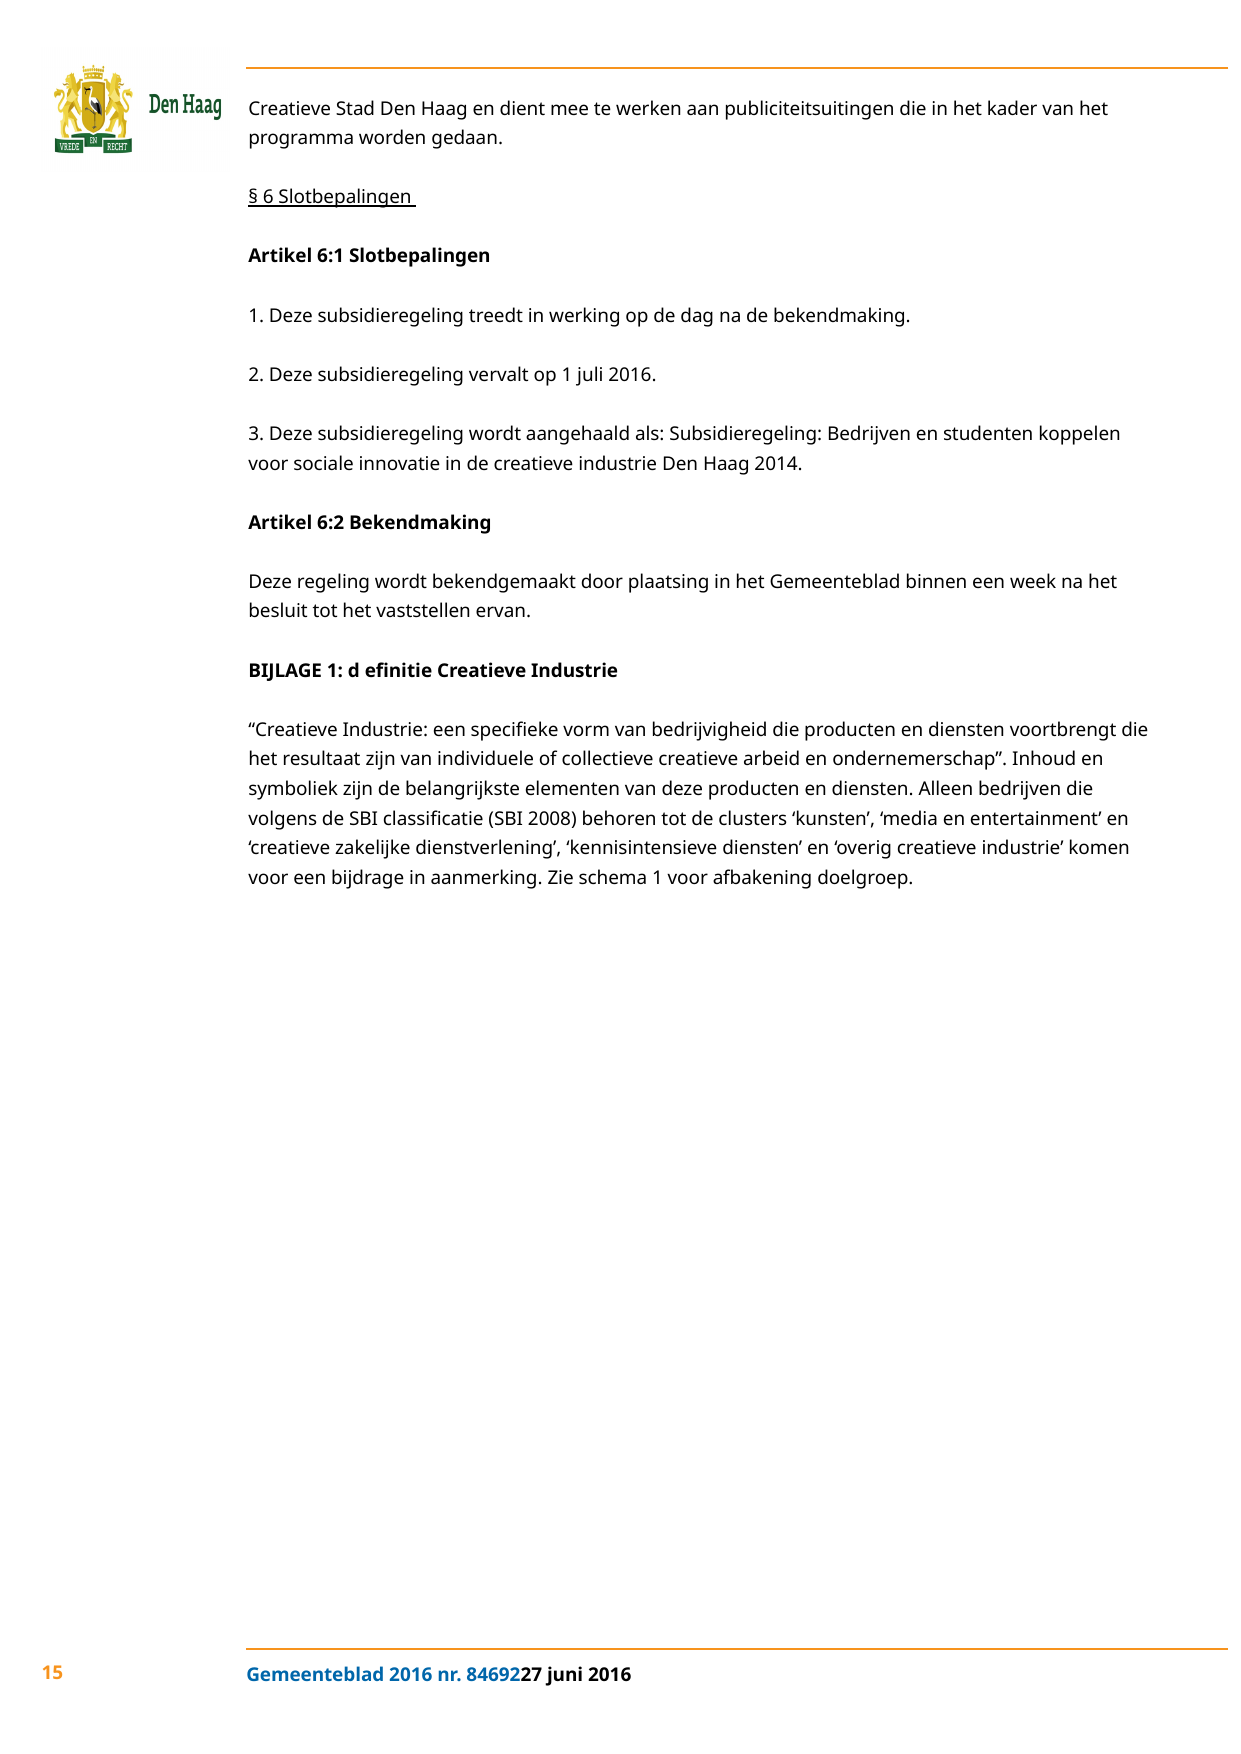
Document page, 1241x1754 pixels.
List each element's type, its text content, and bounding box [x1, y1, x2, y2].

text Deze regeling wordt bekendgemaakt door plaatsing in het Gemeenteblad binnen een week na het besluit tot het vaststellen ervan. [248, 568, 1152, 623]
text BIJLAGE 1: d efinitie Creatieve Industrie [248, 657, 1152, 683]
picture [41, 47, 231, 172]
text § 6 Slotbepalingen [248, 183, 1152, 209]
text 3. Deze subsidieregeling wordt aangehaald als: Subsidieregeling: Bedrijven en studenten koppelen voor sociale innovatie in de creatieve industrie Den Haag 2014. [248, 420, 1152, 476]
text 2. Deze subsidieregeling vervalt op 1 juli 2016. [248, 361, 1152, 387]
text “Creatieve Industrie: een specifieke vorm van bedrijvigheid die producten en diensten voortbrengt die het resultaat zijn van individuele of collectieve creatieve arbeid en ondernemerschap”. Inhoud en symboliek zijn de belangrijkste elementen van deze producten en diensten. Alleen bedrijven die volgens de SBI classificatie (SBI 2008) behoren tot de clusters ‘kunsten’, ‘media en entertainment’ en ‘creatieve zakelijke dienstverlening’, ‘kennisintensieve diensten’ en ‘overig creatieve industrie’ komen voor een bijdrage in aanmerking. Zie schema 1 voor afbakening doelgroep. [248, 716, 1152, 890]
text Artikel 6:1 Slotbepalingen [248, 243, 1152, 268]
text Artikel 6:2 Bekendmaking [248, 509, 1152, 535]
text Creatieve Stad Den Haag en dient mee te werken aan publiciteitsuitingen die in het kader van het programma worden gedaan. [248, 95, 1152, 150]
text 1. Deze subsidieregeling treedt in werking op de dag na de bekendmaking. [248, 302, 1152, 328]
